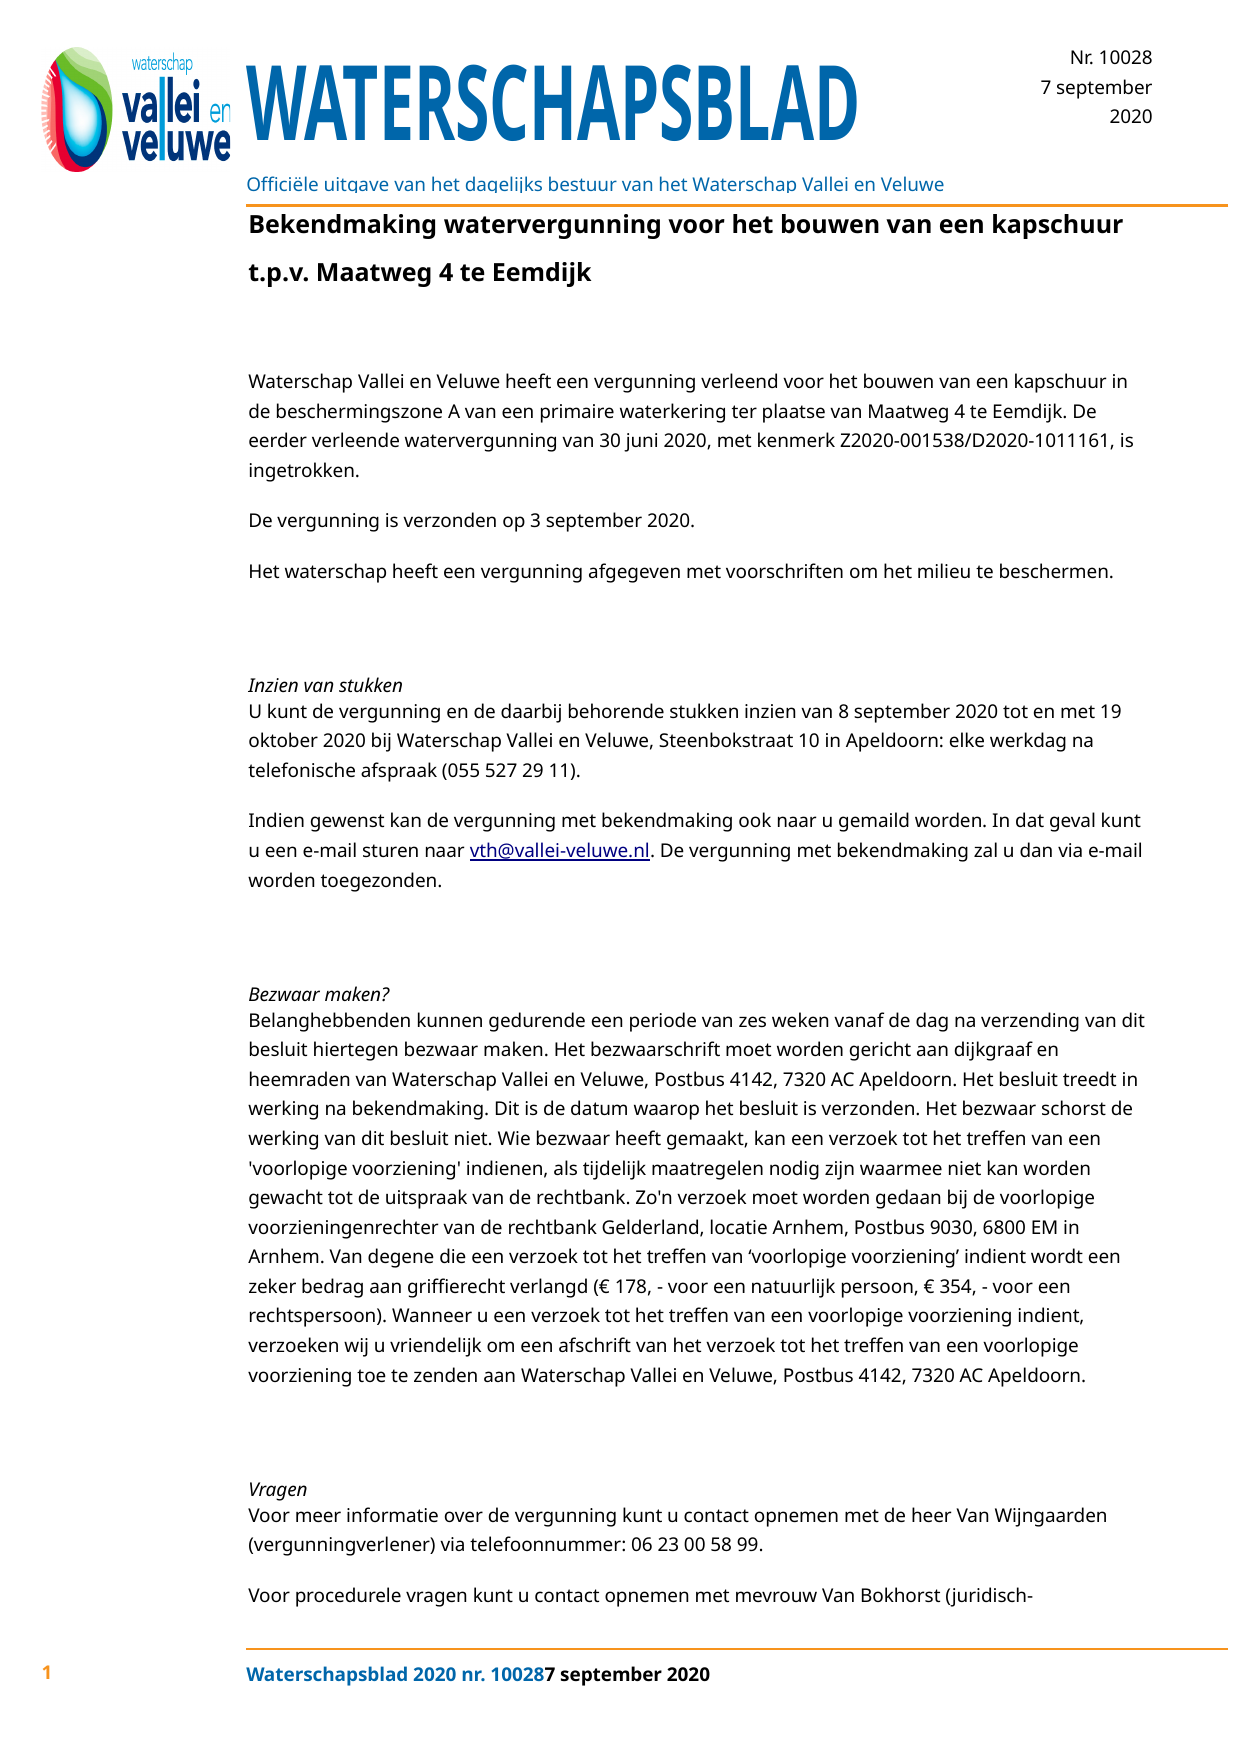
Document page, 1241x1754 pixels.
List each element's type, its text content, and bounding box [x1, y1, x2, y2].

picture [41, 47, 231, 172]
text Voor procedurele vragen kunt u contact opnemen met mevrouw Van Bokhorst (juridisch- [248, 1582, 1152, 1608]
text Inzien van stukken [248, 672, 1152, 698]
text Het waterschap heeft een vergunning afgegeven met voorschriften om het milieu te beschermen. [248, 558, 1152, 584]
text Vragen [248, 1476, 1152, 1502]
text Voor meer informatie over de vergunning kunt u contact opnemen met de heer Van Wijngaarden (vergunningverlener) via telefoonnummer: 06 23 00 58 99. [248, 1502, 1152, 1557]
text Bezwaar maken? [248, 981, 1152, 1007]
text De vergunning is verzonden op 3 september 2020. [248, 507, 1152, 533]
text Belanghebbenden kunnen gedurende een periode van zes weken vanaf de dag na verzending van dit besluit hiertegen bezwaar maken. Het bezwaarschrift moet worden gericht aan dijkgraaf en heemraden van Waterschap Vallei en Veluwe, Postbus 4142, 7320 AC Apeldoorn. Het besluit treedt in werking na bekendmaking. Dit is de datum waarop het besluit is verzonden. Het bezwaar schorst de werking van dit besluit niet. Wie bezwaar heeft gemaakt, kan een verzoek tot het treffen van een 'voorlopige voorziening' indienen, als tijdelijk maatregelen nodig zijn waarmee niet kan worden gewacht tot de uitspraak van de rechtbank. Zo'n verzoek moet worden gedaan bij de voorlopige voorzieningenrechter van de rechtbank Gelderland, locatie Arnhem, Postbus 9030, 6800 EM in Arnhem. Van degene die een verzoek tot het treffen van ‘voorlopige voorziening’ indient wordt een zeker bedrag aan griffierecht verlangd (€ 178, - voor een natuurlijk persoon, € 354, - voor een rechtspersoon). Wanneer u een verzoek tot het treffen van een voorlopige voorziening indient, verzoeken wij u vriendelijk om een afschrift van het verzoek tot het treffen van een voorlopige voorziening toe te zenden aan Waterschap Vallei en Veluwe, Postbus 4142, 7320 AC Apeldoorn. [248, 1007, 1152, 1388]
text Bekendmaking watervergunning voor het bouwen van een kapschuur t.p.v. Maatweg 4 te Eemdijk [248, 207, 1152, 288]
text Waterschap Vallei en Veluwe heeft een vergunning verleend voor het bouwen van een kapschuur in de beschermingszone A van een primaire waterkering ter plaatse van Maatweg 4 te Eemdijk. De eerder verleende watervergunning van 30 juni 2020, met kenmerk Z2020-001538/D2020-1011161, is ingetrokken. [248, 368, 1152, 483]
text U kunt de vergunning en de daarbij behorende stukken inzien van 8 september 2020 tot en met 19 oktober 2020 bij Waterschap Vallei en Veluwe, Steenbokstraat 10 in Apeldoorn: elke werkdag na telefonische afspraak (055 527 29 11). [248, 698, 1152, 783]
text Indien gewenst kan de vergunning met bekendmaking ook naar u gemaild worden. In dat geval kunt u een e-mail sturen naar vth@vallei-veluwe.nl. De vergunning met bekendmaking zal u dan via e-mail worden toegezonden. [248, 808, 1152, 892]
